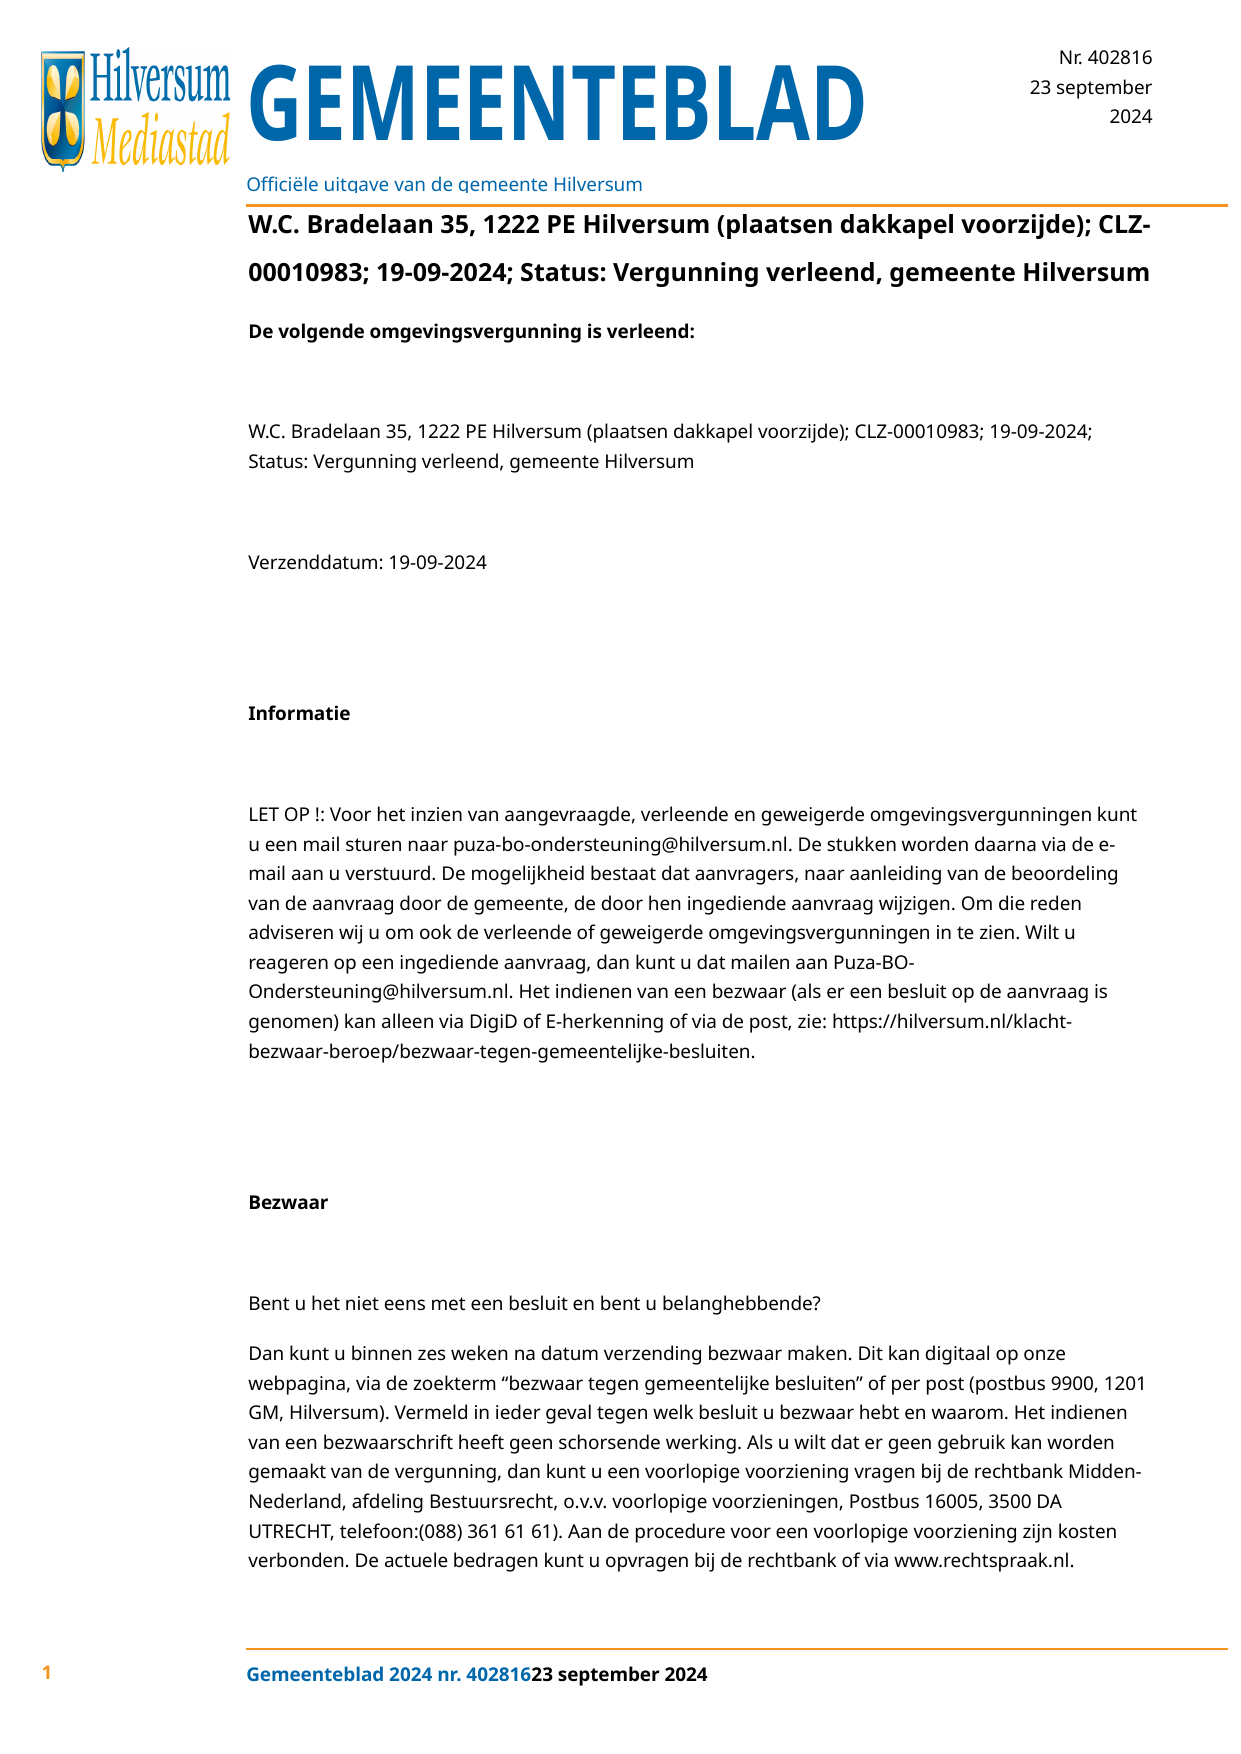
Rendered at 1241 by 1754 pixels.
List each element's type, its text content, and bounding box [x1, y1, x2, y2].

text Informatie [248, 700, 1152, 726]
text W.C. Bradelaan 35, 1222 PE Hilversum (plaatsen dakkapel voorzijde); CLZ-00010983; 19-09-2024; Status: Vergunning verleend, gemeente Hilversum [248, 207, 1152, 288]
picture [41, 47, 231, 172]
text Bezwaar [248, 1189, 1152, 1215]
text LET OP !: Voor het inzien van aangevraagde, verleende en geweigerde omgevingsvergunningen kunt u een mail sturen naar puza-bo-ondersteuning@hilversum.nl. De stukken worden daarna via de e-mail aan u verstuurd. De mogelijkheid bestaat dat aanvragers, naar aanleiding van de beoordeling van de aanvraag door de gemeente, de door hen ingediende aanvraag wijzigen. Om die reden adviseren wij u om ook de verleende of geweigerde omgevingsvergunningen in te zien. Wilt u reageren op een ingediende aanvraag, dan kunt u dat mailen aan Puza-BO-Ondersteuning@hilversum.nl. Het indienen van een bezwaar (als er een besluit op de aanvraag is genomen) kan alleen via DigiD of E-herkenning of via de post, zie: https://hilversum.nl/klacht-bezwaar-beroep/bezwaar-tegen-gemeentelijke-besluiten. [248, 801, 1152, 1064]
text Verzenddatum: 19-09-2024 [248, 549, 1152, 575]
text De volgende omgevingsvergunning is verleend: [248, 318, 1152, 344]
text W.C. Bradelaan 35, 1222 PE Hilversum (plaatsen dakkapel voorzijde); CLZ-00010983; 19-09-2024; Status: Vergunning verleend, gemeente Hilversum [248, 419, 1152, 474]
text Dan kunt u binnen zes weken na datum verzending bezwaar maken. Dit kan digitaal op onze webpagina, via de zoekterm “bezwaar tegen gemeentelijke besluiten” of per post (postbus 9900, 1201 GM, Hilversum). Vermeld in ieder geval tegen welk besluit u bezwaar hebt en waarom. Het indienen van een bezwaarschrift heeft geen schorsende werking. Als u wilt dat er geen gebruik kan worden gemaakt van de vergunning, dan kunt u een voorlopige voorziening vragen bij de rechtbank Midden-Nederland, afdeling Bestuursrecht, o.v.v. voorlopige voorzieningen, Postbus 16005, 3500 DA UTRECHT, telefoon:(088) 361 61 61). Aan de procedure voor een voorlopige voorziening zijn kosten verbonden. De actuele bedragen kunt u opvragen bij de rechtbank of via www.rechtspraak.nl. [248, 1340, 1152, 1573]
text Bent u het niet eens met een besluit en bent u belanghebbende? [248, 1290, 1152, 1316]
